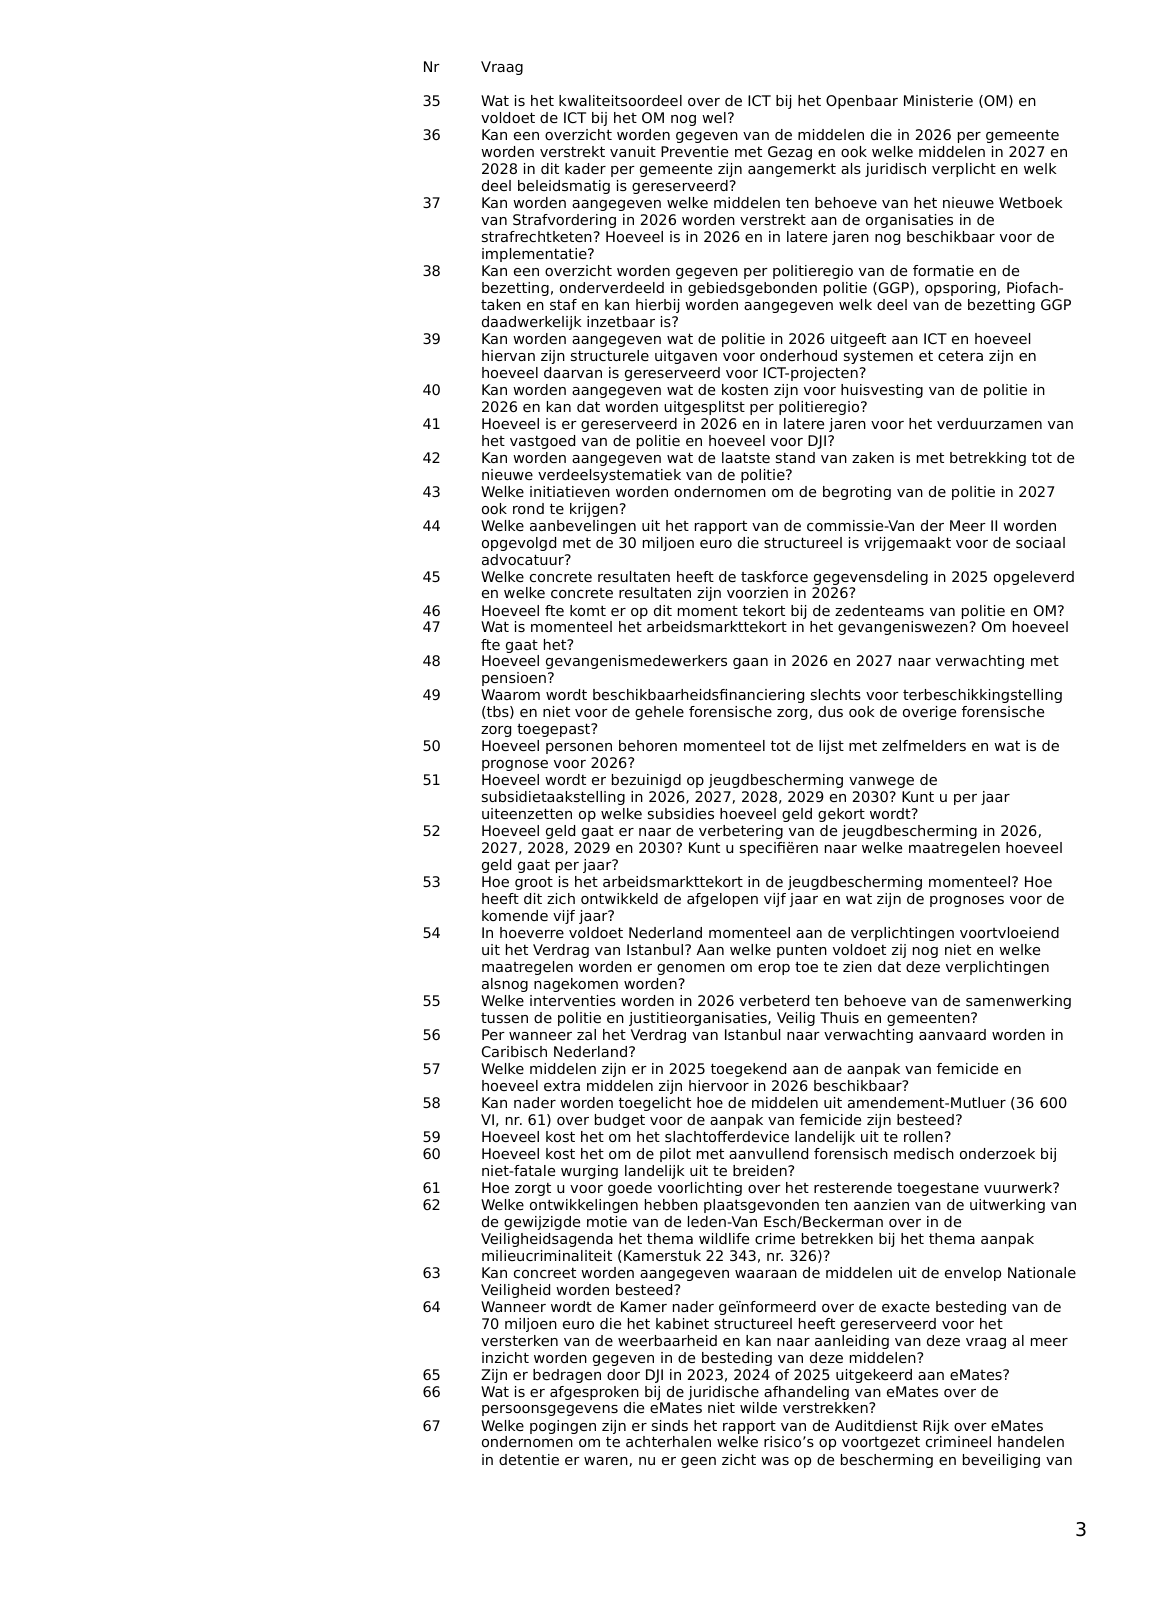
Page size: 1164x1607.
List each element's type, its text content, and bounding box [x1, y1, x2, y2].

table_cell 36 [422, 127, 475, 195]
table_cell 67 [422, 1418, 475, 1468]
table_cell Kan concreet worden aangegeven waaraan de middelen uit de envelop Nationale Veiligheid worden besteed? [475, 1265, 1087, 1298]
table_cell Hoeveel fte komt er op dit moment tekort bij de zedenteams van politie en OM? [475, 603, 1087, 619]
table_cell 35 [422, 93, 475, 127]
table_cell 45 [422, 569, 475, 602]
table_cell Welke aanbevelingen uit het rapport van de commissie-Van der Meer II worden opgevolgd met de 30 miljoen euro die structureel is vrijgemaakt voor de sociaal advocatuur? [475, 518, 1087, 568]
table_cell 53 [422, 874, 475, 925]
table_cell 48 [422, 653, 475, 687]
table_cell 40 [422, 382, 475, 416]
table_cell 38 [422, 263, 475, 331]
table_cell Hoeveel geld gaat er naar de verbetering van de jeugdbescherming in 2026, 2027, 2028, 2029 en 2030? Kunt u specifiëren naar welke maatregelen hoeveel geld gaat per jaar? [475, 823, 1087, 874]
table_cell Hoeveel kost het om het slachtofferdevice landelijk uit te rollen? [475, 1129, 1087, 1146]
table_cell Per wanneer zal het Verdrag van Istanbul naar verwachting aanvaard worden in Caribisch Nederland? [475, 1027, 1087, 1061]
table_cell Hoeveel kost het om de pilot met aanvullend forensisch medisch onderzoek bij niet-fatale wurging landelijk uit te breiden? [475, 1146, 1087, 1180]
table_cell 50 [422, 738, 475, 772]
table_cell Kan nader worden toegelicht hoe de middelen uit amendement-Mutluer (36 600 VI, nr. 61) over budget voor de aanpak van femicide zijn besteed? [475, 1095, 1087, 1129]
table_cell Welke initiatieven worden ondernomen om de begroting van de politie in 2027 ook rond te krijgen? [475, 484, 1087, 517]
table_cell Welke interventies worden in 2026 verbeterd ten behoeve van de samenwerking tussen de politie en justitieorganisaties, Veilig Thuis en gemeenten? [475, 993, 1087, 1027]
table_header Vraag [475, 59, 1087, 76]
table_cell [422, 76, 475, 93]
table_cell 39 [422, 331, 475, 382]
table_cell Hoe zorgt u voor goede voorlichting over het resterende toegestane vuurwerk? [475, 1180, 1087, 1197]
table_cell Wat is momenteel het arbeidsmarkttekort in het gevangeniswezen? Om hoeveel fte gaat het? [475, 619, 1087, 653]
table_cell Hoeveel gevangenismedewerkers gaan in 2026 en 2027 naar verwachting met pensioen? [475, 653, 1087, 687]
table_cell Hoe groot is het arbeidsmarkttekort in de jeugdbescherming momenteel? Hoe heeft dit zich ontwikkeld de afgelopen vijf jaar en wat zijn de prognoses voor de komende vijf jaar? [475, 874, 1087, 925]
table_cell Welke middelen zijn er in 2025 toegekend aan de aanpak van femicide en hoeveel extra middelen zijn hiervoor in 2026 beschikbaar? [475, 1061, 1087, 1095]
table_cell 46 [422, 603, 475, 619]
table_cell Welke concrete resultaten heeft de taskforce gegevensdeling in 2025 opgeleverd en welke concrete resultaten zijn voorzien in 2026? [475, 569, 1087, 602]
table_cell 66 [422, 1384, 475, 1417]
table_cell Welke pogingen zijn er sinds het rapport van de Auditdienst Rijk over eMates ondernomen om te achterhalen welke risico’s op voortgezet crimineel handelen in detentie er waren, nu er geen zicht was op de bescherming en beveiliging van [475, 1418, 1087, 1468]
table_cell Welke ontwikkelingen hebben plaatsgevonden ten aanzien van de uitwerking van de gewijzigde motie van de leden-Van Esch/Beckerman over in de Veiligheidsagenda het thema wildlife crime betrekken bij het thema aanpak milieucriminaliteit (Kamerstuk 22 343, nr. 326)? [475, 1197, 1087, 1264]
table_cell 54 [422, 925, 475, 993]
table_cell 57 [422, 1061, 475, 1095]
table_cell Hoeveel wordt er bezuinigd op jeugdbescherming vanwege de subsidietaakstelling in 2026, 2027, 2028, 2029 en 2030? Kunt u per jaar uiteenzetten op welke subsidies hoeveel geld gekort wordt? [475, 772, 1087, 823]
table_cell 61 [422, 1180, 475, 1197]
table_cell In hoeverre voldoet Nederland momenteel aan de verplichtingen voortvloeiend uit het Verdrag van Istanbul? Aan welke punten voldoet zij nog niet en welke maatregelen worden er genomen om erop toe te zien dat deze verplichtingen alsnog nagekomen worden? [475, 925, 1087, 993]
table_cell Kan worden aangegeven welke middelen ten behoeve van het nieuwe Wetboek van Strafvordering in 2026 worden verstrekt aan de organisaties in de strafrechtketen? Hoeveel is in 2026 en in latere jaren nog beschikbaar voor de implementatie? [475, 195, 1087, 263]
table_cell 41 [422, 416, 475, 449]
table_cell 49 [422, 687, 475, 738]
table_cell 63 [422, 1265, 475, 1298]
table_cell 64 [422, 1299, 475, 1366]
table_cell 51 [422, 772, 475, 823]
table_cell Wat is er afgesproken bij de juridische afhandeling van eMates over de persoonsgegevens die eMates niet wilde verstrekken? [475, 1384, 1087, 1417]
table_cell 62 [422, 1197, 475, 1264]
table_cell 65 [422, 1366, 475, 1383]
table_cell 58 [422, 1095, 475, 1129]
table_cell Wat is het kwaliteitsoordeel over de ICT bij het Openbaar Ministerie (OM) en voldoet de ICT bij het OM nog wel? [475, 93, 1087, 127]
table_cell [475, 76, 1087, 93]
table_header Nr [422, 59, 475, 76]
table_cell 60 [422, 1146, 475, 1180]
table_cell Kan een overzicht worden gegeven van de middelen die in 2026 per gemeente worden verstrekt vanuit Preventie met Gezag en ook welke middelen in 2027 en 2028 in dit kader per gemeente zijn aangemerkt als juridisch verplicht en welk deel beleidsmatig is gereserveerd? [475, 127, 1087, 195]
table_cell 52 [422, 823, 475, 874]
table_cell Hoeveel is er gereserveerd in 2026 en in latere jaren voor het verduurzamen van het vastgoed van de politie en hoeveel voor DJI? [475, 416, 1087, 449]
table_cell 44 [422, 518, 475, 568]
table_cell Hoeveel personen behoren momenteel tot de lijst met zelfmelders en wat is de prognose voor 2026? [475, 738, 1087, 772]
table_cell Zijn er bedragen door DJI in 2023, 2024 of 2025 uitgekeerd aan eMates? [475, 1366, 1087, 1383]
table_cell 37 [422, 195, 475, 263]
table_cell 43 [422, 484, 475, 517]
table_cell 42 [422, 450, 475, 483]
table_cell Kan een overzicht worden gegeven per politieregio van de formatie en de bezetting, onderverdeeld in gebiedsgebonden politie (GGP), opsporing, Piofach-taken en staf en kan hierbij worden aangegeven welk deel van de bezetting GGP daadwerkelijk inzetbaar is? [475, 263, 1087, 331]
table_cell 59 [422, 1129, 475, 1146]
table_cell Kan worden aangegeven wat de politie in 2026 uitgeeft aan ICT en hoeveel hiervan zijn structurele uitgaven voor onderhoud systemen et cetera zijn en hoeveel daarvan is gereserveerd voor ICT-projecten? [475, 331, 1087, 382]
table_cell Wanneer wordt de Kamer nader geïnformeerd over de exacte besteding van de 70 miljoen euro die het kabinet structureel heeft gereserveerd voor het versterken van de weerbaarheid en kan naar aanleiding van deze vraag al meer inzicht worden gegeven in de besteding van deze middelen? [475, 1299, 1087, 1366]
table_cell 55 [422, 993, 475, 1027]
table_cell Kan worden aangegeven wat de kosten zijn voor huisvesting van de politie in 2026 en kan dat worden uitgesplitst per politieregio? [475, 382, 1087, 416]
table_cell 47 [422, 619, 475, 653]
table_cell Kan worden aangegeven wat de laatste stand van zaken is met betrekking tot de nieuwe verdeelsystematiek van de politie? [475, 450, 1087, 483]
table_cell 56 [422, 1027, 475, 1061]
table_cell Waarom wordt beschikbaarheidsfinanciering slechts voor terbeschikkingstelling (tbs) en niet voor de gehele forensische zorg, dus ook de overige forensische zorg toegepast? [475, 687, 1087, 738]
